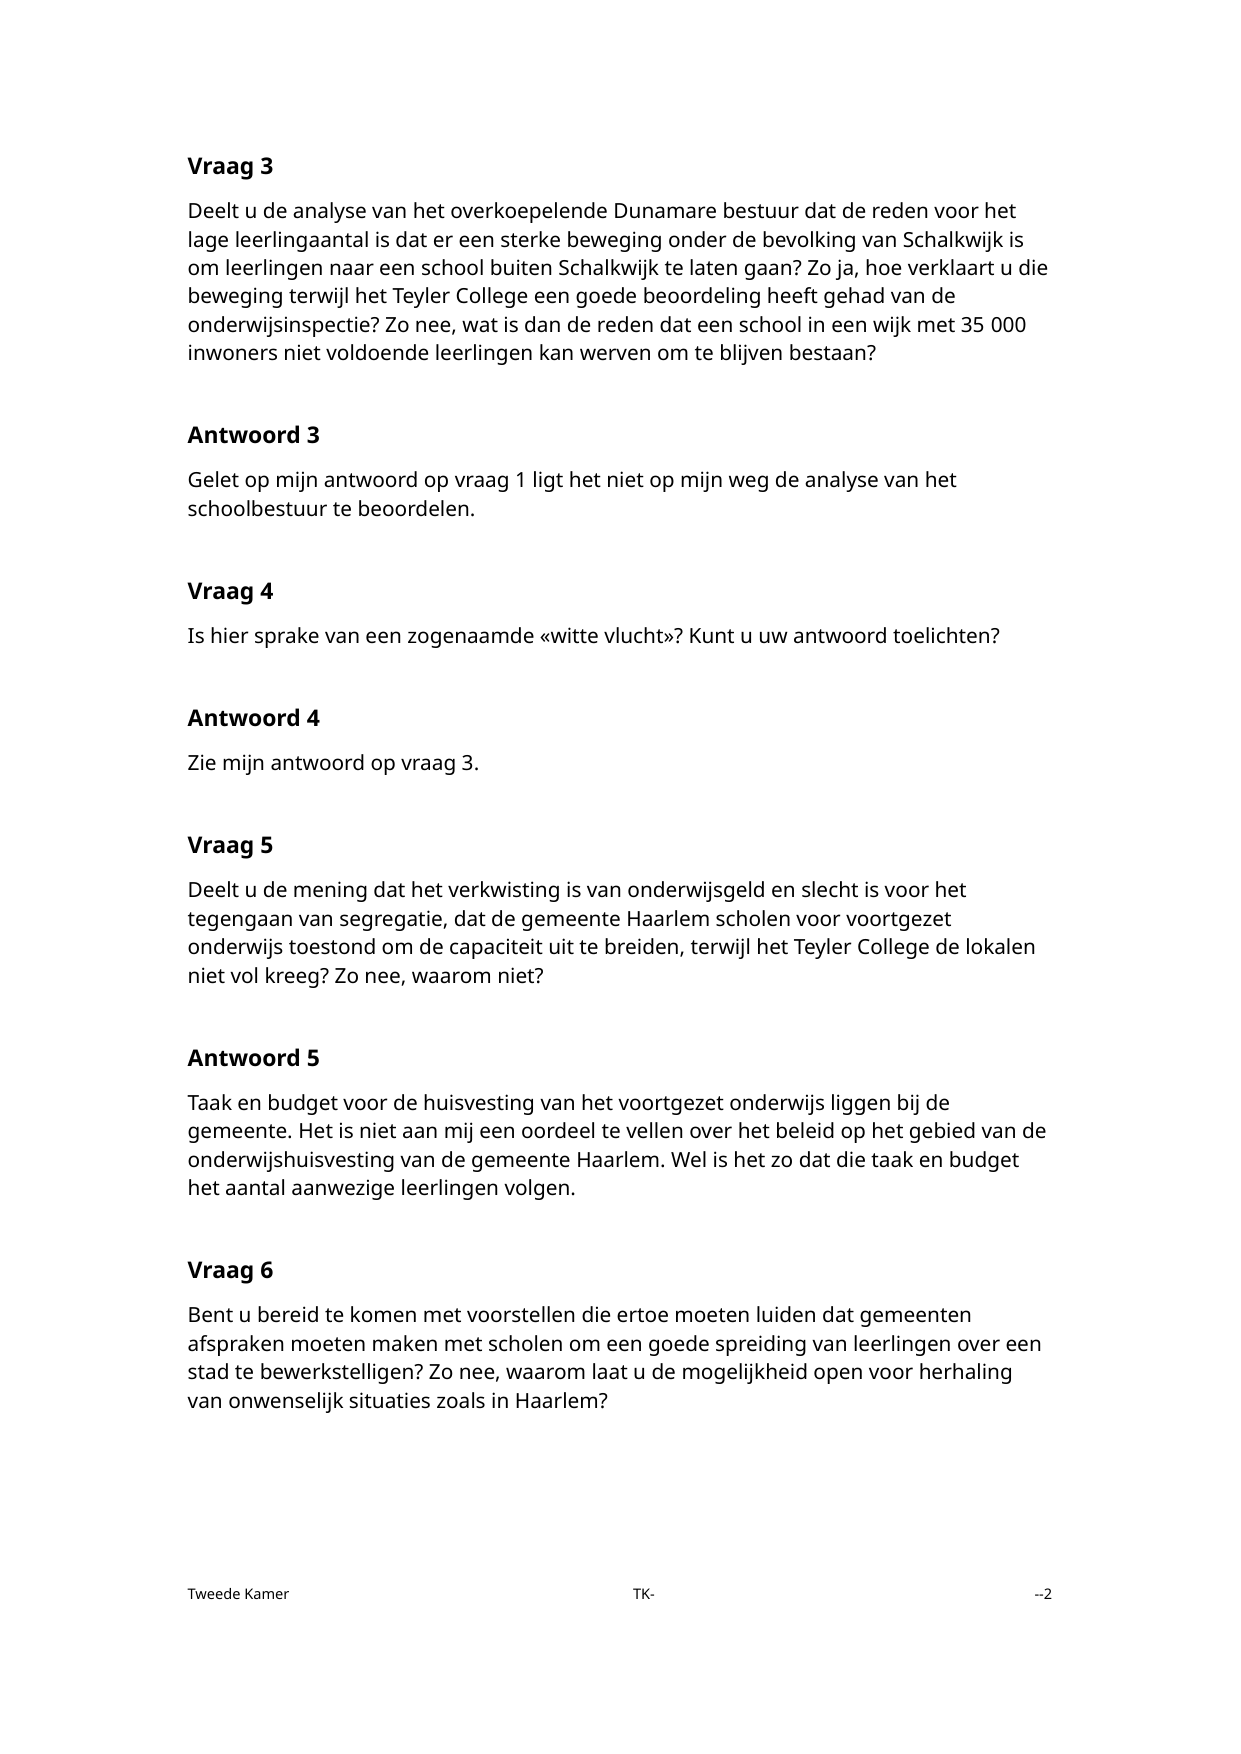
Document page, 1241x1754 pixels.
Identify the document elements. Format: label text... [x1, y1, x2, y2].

text Bent u bereid te komen met voorstellen die ertoe moeten luiden dat gemeenten afspraken moeten maken met scholen om een goede spreiding van leerlingen over een stad te bewerkstelligen? Zo nee, waarom laat u de mogelijkheid open voor herhaling van onwenselijk situaties zoals in Haarlem? [187, 1301, 1053, 1414]
subtitle Vraag 3 [187, 150, 1053, 181]
subtitle Vraag 5 [187, 829, 1053, 861]
text Taak en budget voor de huisvesting van het voortgezet onderwijs liggen bij de gemeente. Het is niet aan mij een oordeel te vellen over het beleid op het gebied van de onderwijshuisvesting van de gemeente Haarlem. Wel is het zo dat die taak en budget het aantal aanwezige leerlingen volgen. [187, 1088, 1053, 1202]
subtitle Vraag 6 [187, 1254, 1053, 1286]
subtitle Antwoord 4 [187, 702, 1053, 733]
text Deelt u de analyse van het overkoepelende Dunamare bestuur dat de reden voor het lage leerlingaantal is dat er een sterke beweging onder de bevolking van Schalkwijk is om leerlingen naar een school buiten Schalkwijk te laten gaan? Zo ja, hoe verklaart u die beweging terwijl het Teyler College een goede beoordeling heeft gehad van de onderwijsinspectie? Zo nee, wat is dan de reden dat een school in een wijk met 35 000 inwoners niet voldoende leerlingen kan werven om te blijven bestaan? [187, 196, 1053, 367]
subtitle Antwoord 5 [187, 1042, 1053, 1073]
text Gelet op mijn antwoord op vraag 1 ligt het niet op mijn weg de analyse van het schoolbestuur te beoordelen. [187, 466, 1053, 522]
text Is hier sprake van een zogenaamde «witte vlucht»? Kunt u uw antwoord toelichten? [187, 621, 1053, 650]
subtitle Antwoord 3 [187, 419, 1053, 451]
text Zie mijn antwoord op vraag 3. [187, 748, 1053, 777]
text Deelt u de mening dat het verkwisting is van onderwijsgeld en slecht is voor het tegengaan van segregatie, dat de gemeente Haarlem scholen voor voortgezet onderwijs toestond om de capaciteit uit te breiden, terwijl het Teyler College de lokalen niet vol kreeg? Zo nee, waarom niet? [187, 876, 1053, 989]
subtitle Vraag 4 [187, 575, 1053, 606]
